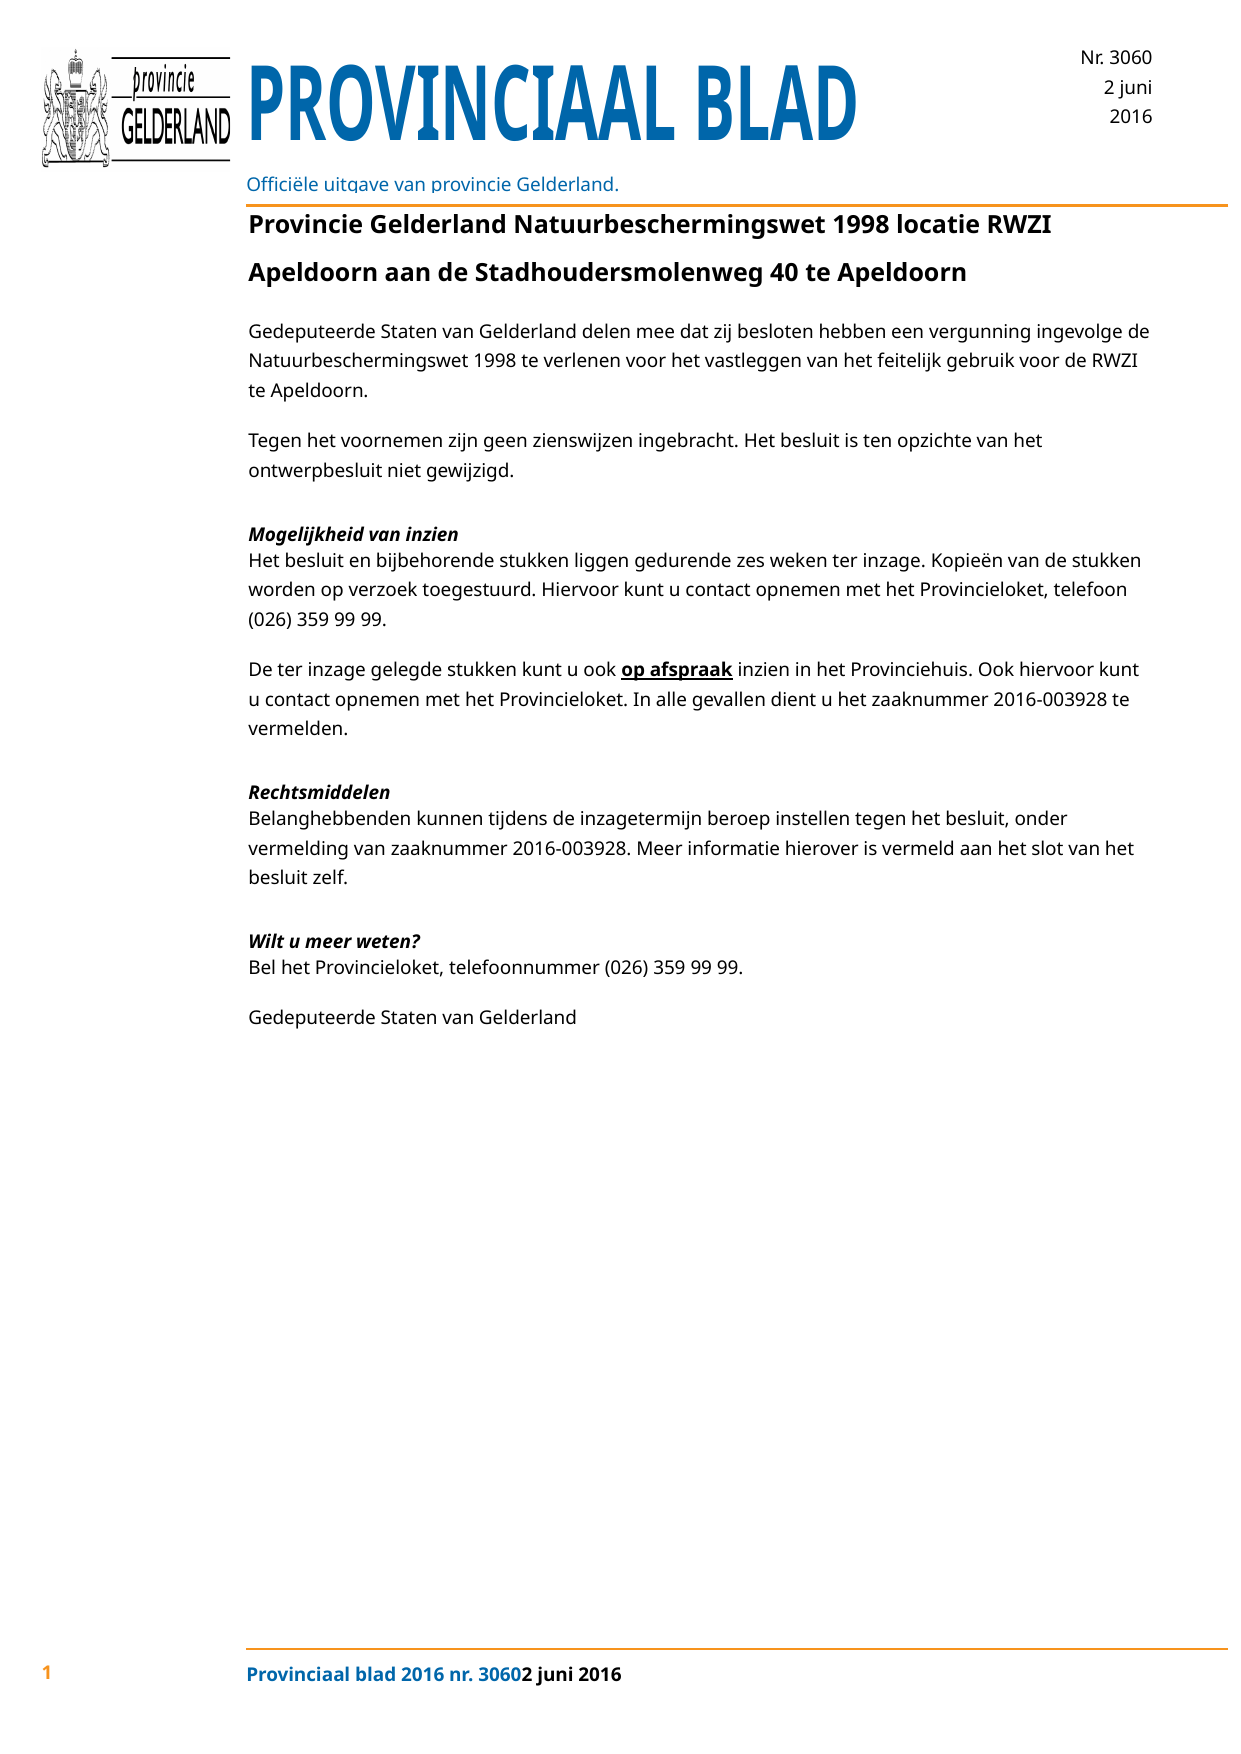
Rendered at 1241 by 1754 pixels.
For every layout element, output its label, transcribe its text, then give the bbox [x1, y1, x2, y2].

text Provincie Gelderland Natuurbeschermingswet 1998 locatie RWZI Apeldoorn aan de Stadhoudersmolenweg 40 te Apeldoorn [248, 207, 1152, 288]
text Tegen het voornemen zijn geen zienswijzen ingebracht. Het besluit is ten opzichte van het ontwerpbesluit niet gewijzigd. [248, 427, 1152, 483]
text Rechtsmiddelen [248, 779, 1152, 805]
text Belanghebbenden kunnen tijdens de inzagetermijn beroep instellen tegen het besluit, onder vermelding van zaaknummer 2016-003928. Meer informatie hierover is vermeld aan het slot van het besluit zelf. [248, 805, 1152, 890]
text Bel het Provincieloket, telefoonnummer (026) 359 99 99. [248, 954, 1152, 980]
text Wilt u meer weten? [248, 928, 1152, 954]
text Het besluit en bijbehorende stukken liggen gedurende zes weken ter inzage. Kopieën van de stukken worden op verzoek toegestuurd. Hiervoor kunt u contact opnemen met het Provincieloket, telefoon (026) 359 99 99. [248, 547, 1152, 632]
text Gedeputeerde Staten van Gelderland delen mee dat zij besloten hebben een vergunning ingevolge de Natuurbeschermingswet 1998 te verlenen voor het vastleggen van het feitelijk gebruik voor de RWZI te Apeldoorn. [248, 318, 1152, 403]
text De ter inzage gelegde stukken kunt u ook op afspraak inzien in het Provinciehuis. Ook hiervoor kunt u contact opnemen met het Provincieloket. In alle gevallen dient u het zaaknummer 2016-003928 te vermelden. [248, 656, 1152, 741]
text Gedeputeerde Staten van Gelderland [248, 1004, 1152, 1030]
text Mogelijkheid van inzien [248, 521, 1152, 547]
picture [41, 47, 231, 172]
